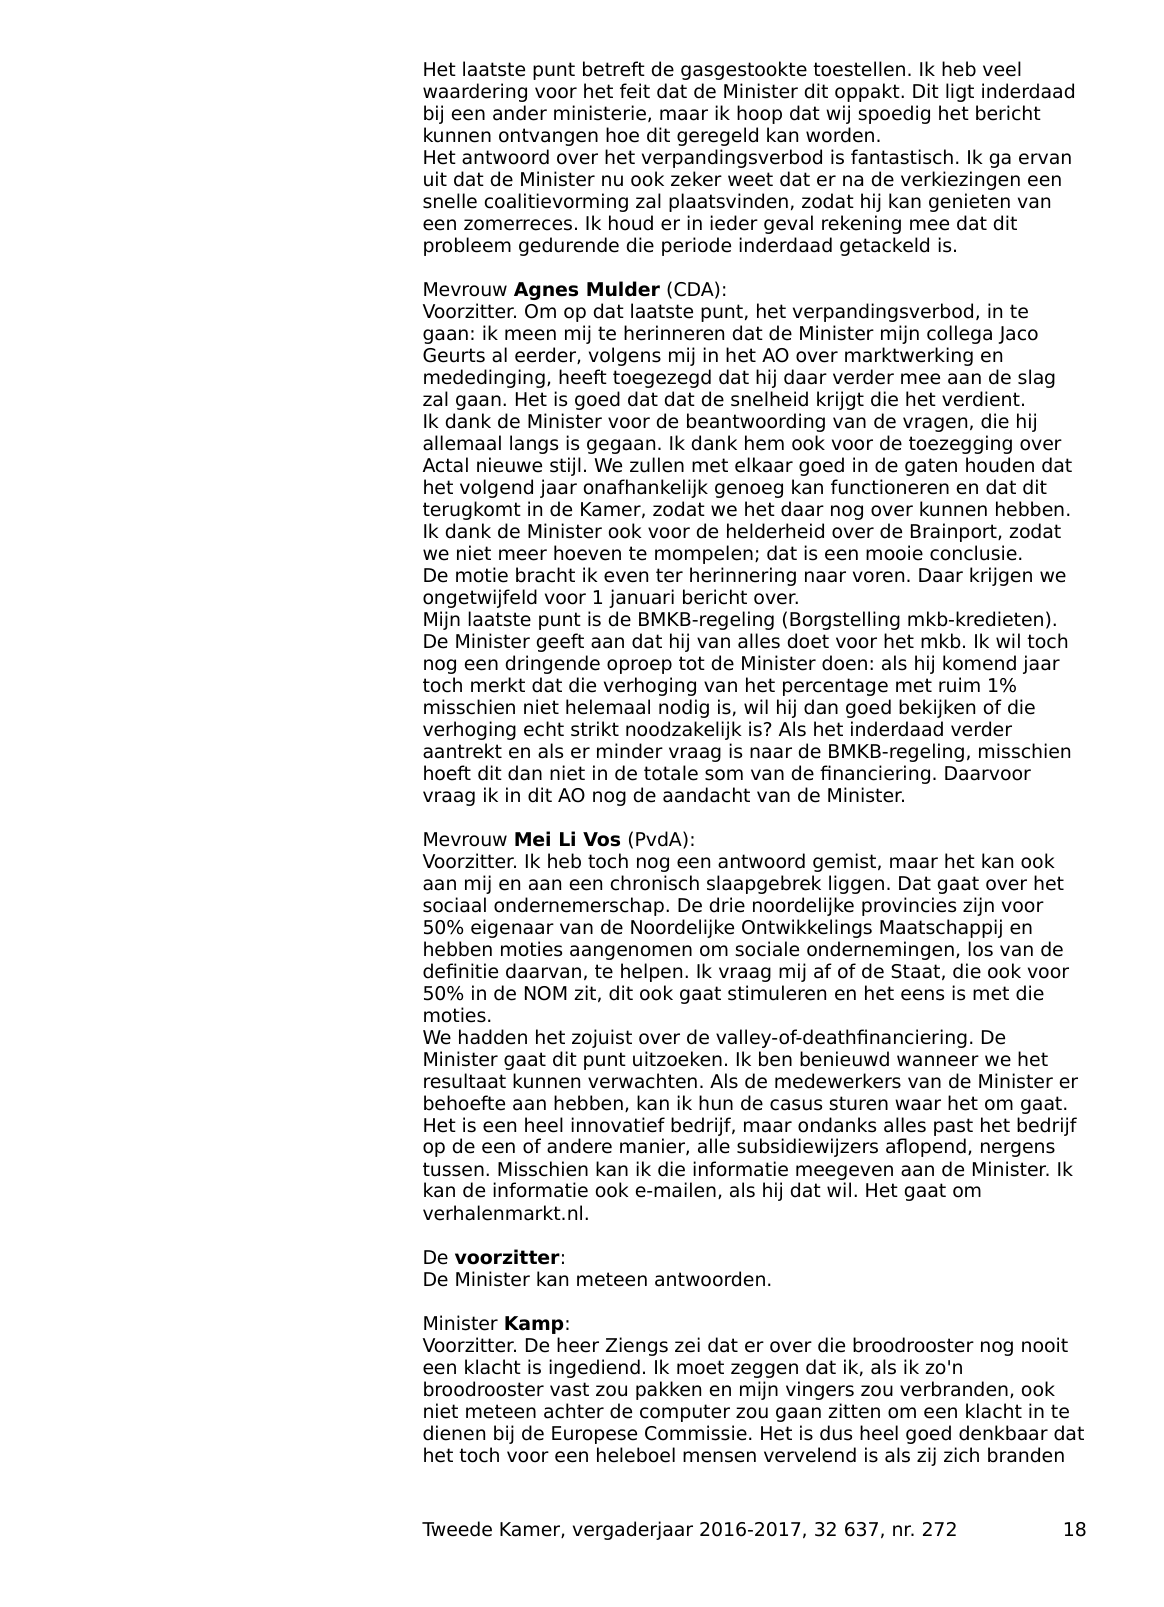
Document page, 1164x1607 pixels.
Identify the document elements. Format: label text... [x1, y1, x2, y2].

text De voorzitter: [422, 1247, 1087, 1268]
text Voorzitter. Om op dat laatste punt, het verpandingsverbod, in te gaan: ik meen mij te herinneren dat de Minister mijn collega Jaco Geurts al eerder, volgens mij in het AO over marktwerking en mededinging, heeft toegezegd dat hij daar verder mee aan de slag zal gaan. Het is goed dat dat de snelheid krijgt die het verdient. [422, 301, 1087, 411]
text Mijn laatste punt is de BMKB-regeling (Borgstelling mkb-kredieten). De Minister geeft aan dat hij van alles doet voor het mkb. Ik wil toch nog een dringende oproep tot de Minister doen: als hij komend jaar toch merkt dat die verhoging van het percentage met ruim 1% misschien niet helemaal nodig is, wil hij dan goed bekijken of die verhoging echt strikt noodzakelijk is? Als het inderdaad verder aantrekt en als er minder vraag is naar de BMKB-regeling, misschien hoeft dit dan niet in de totale som van de financiering. Daarvoor vraag ik in dit AO nog de aandacht van de Minister. [422, 609, 1087, 807]
text We hadden het zojuist over de valley-of-deathfinanciering. De Minister gaat dit punt uitzoeken. Ik ben benieuwd wanneer we het resultaat kunnen verwachten. Als de medewerkers van de Minister er behoefte aan hebben, kan ik hun de casus sturen waar het om gaat. Het is een heel innovatief bedrijf, maar ondanks alles past het bedrijf op de een of andere manier, alle subsidiewijzers aflopend, nergens tussen. Misschien kan ik die informatie meegeven aan de Minister. Ik kan de informatie ook e-mailen, als hij dat wil. Het gaat om verhalenmarkt.nl. [422, 1027, 1087, 1224]
text Minister Kamp: [422, 1313, 1087, 1335]
text Ik dank de Minister ook voor de helderheid over de Brainport, zodat we niet meer hoeven te mompelen; dat is een mooie conclusie. [422, 521, 1087, 565]
text Voorzitter. Ik heb toch nog een antwoord gemist, maar het kan ook aan mij en aan een chronisch slaapgebrek liggen. Dat gaat over het sociaal ondernemerschap. De drie noordelijke provincies zijn voor 50% eigenaar van de Noordelijke Ontwikkelings Maatschappij en hebben moties aangenomen om sociale ondernemingen, los van de definitie daarvan, te helpen. Ik vraag mij af of de Staat, die ook voor 50% in de NOM zit, dit ook gaat stimuleren en het eens is met die moties. [422, 851, 1087, 1027]
text Het antwoord over het verpandingsverbod is fantastisch. Ik ga ervan uit dat de Minister nu ook zeker weet dat er na de verkiezingen een snelle coalitievorming zal plaatsvinden, zodat hij kan genieten van een zomerreces. Ik houd er in ieder geval rekening mee dat dit probleem gedurende die periode inderdaad getackeld is. [422, 147, 1087, 257]
text Het laatste punt betreft de gasgestookte toestellen. Ik heb veel waardering voor het feit dat de Minister dit oppakt. Dit ligt inderdaad bij een ander ministerie, maar ik hoop dat wij spoedig het bericht kunnen ontvangen hoe dit geregeld kan worden. [422, 59, 1087, 147]
text Ik dank de Minister voor de beantwoording van de vragen, die hij allemaal langs is gegaan. Ik dank hem ook voor de toezegging over Actal nieuwe stijl. We zullen met elkaar goed in de gaten houden dat het volgend jaar onafhankelijk genoeg kan functioneren en dat dit terugkomt in de Kamer, zodat we het daar nog over kunnen hebben. [422, 411, 1087, 521]
text De motie bracht ik even ter herinnering naar voren. Daar krijgen we ongetwijfeld voor 1 januari bericht over. [422, 565, 1087, 609]
text De Minister kan meteen antwoorden. [422, 1268, 1087, 1291]
text Mevrouw Agnes Mulder (CDA): [422, 279, 1087, 301]
text Mevrouw Mei Li Vos (PvdA): [422, 829, 1087, 851]
text Voorzitter. De heer Ziengs zei dat er over die broodrooster nog nooit een klacht is ingediend. Ik moet zeggen dat ik, als ik zo'n broodrooster vast zou pakken en mijn vingers zou verbranden, ook niet meteen achter de computer zou gaan zitten om een klacht in te dienen bij de Europese Commissie. Het is dus heel goed denkbaar dat het toch voor een heleboel mensen vervelend is als zij zich branden [422, 1335, 1087, 1467]
